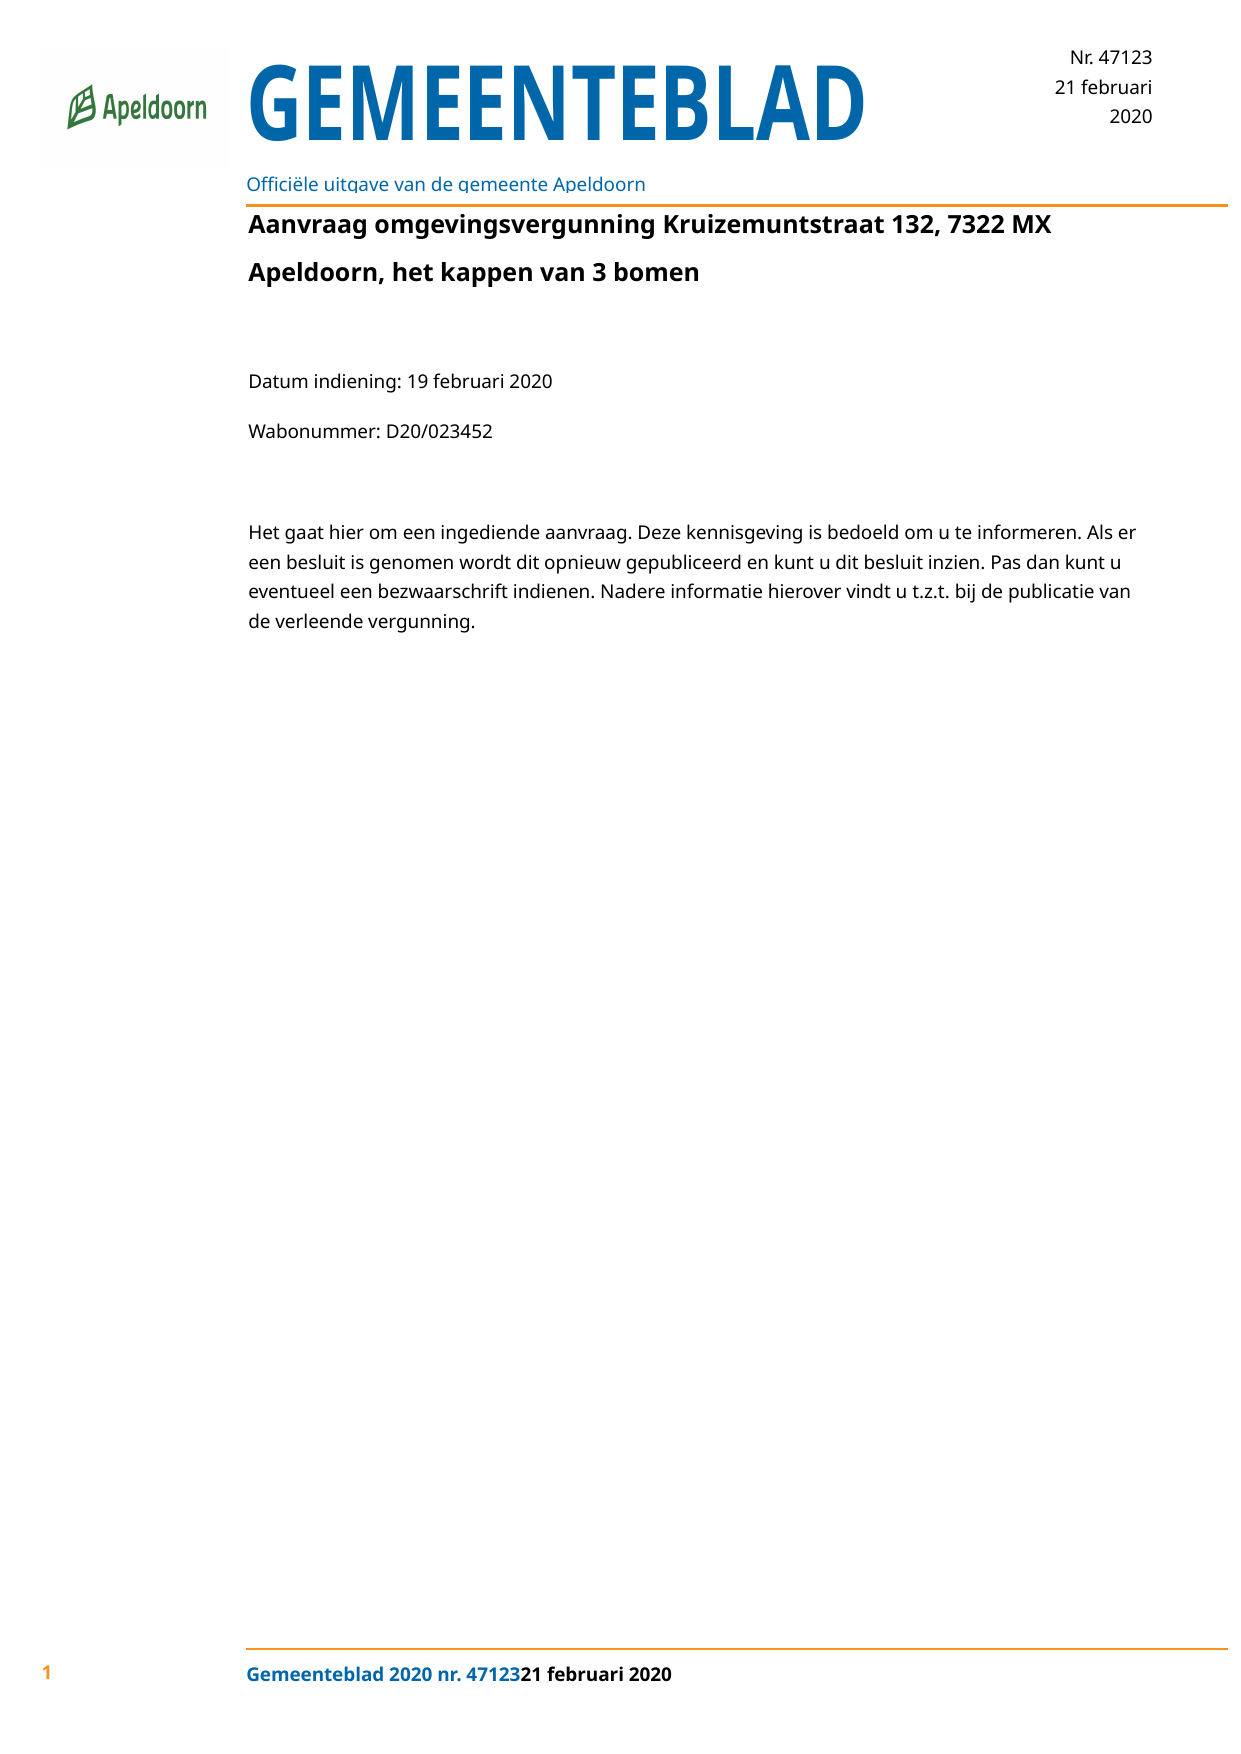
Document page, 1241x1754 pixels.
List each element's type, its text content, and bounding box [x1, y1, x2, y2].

text Aanvraag omgevingsvergunning Kruizemuntstraat 132, 7322 MX Apeldoorn, het kappen van 3 bomen [248, 207, 1152, 288]
text Wabonummer: D20/023452 [248, 419, 1152, 444]
picture [41, 47, 231, 172]
text Datum indiening: 19 februari 2020 [248, 368, 1152, 394]
text Het gaat hier om een ingediende aanvraag. Deze kennisgeving is bedoeld om u te informeren. Als er een besluit is genomen wordt dit opnieuw gepubliceerd en kunt u dit besluit inzien. Pas dan kunt u eventueel een bezwaarschrift indienen. Nadere informatie hierover vindt u t.z.t. bij de publicatie van de verleende vergunning. [248, 519, 1152, 634]
